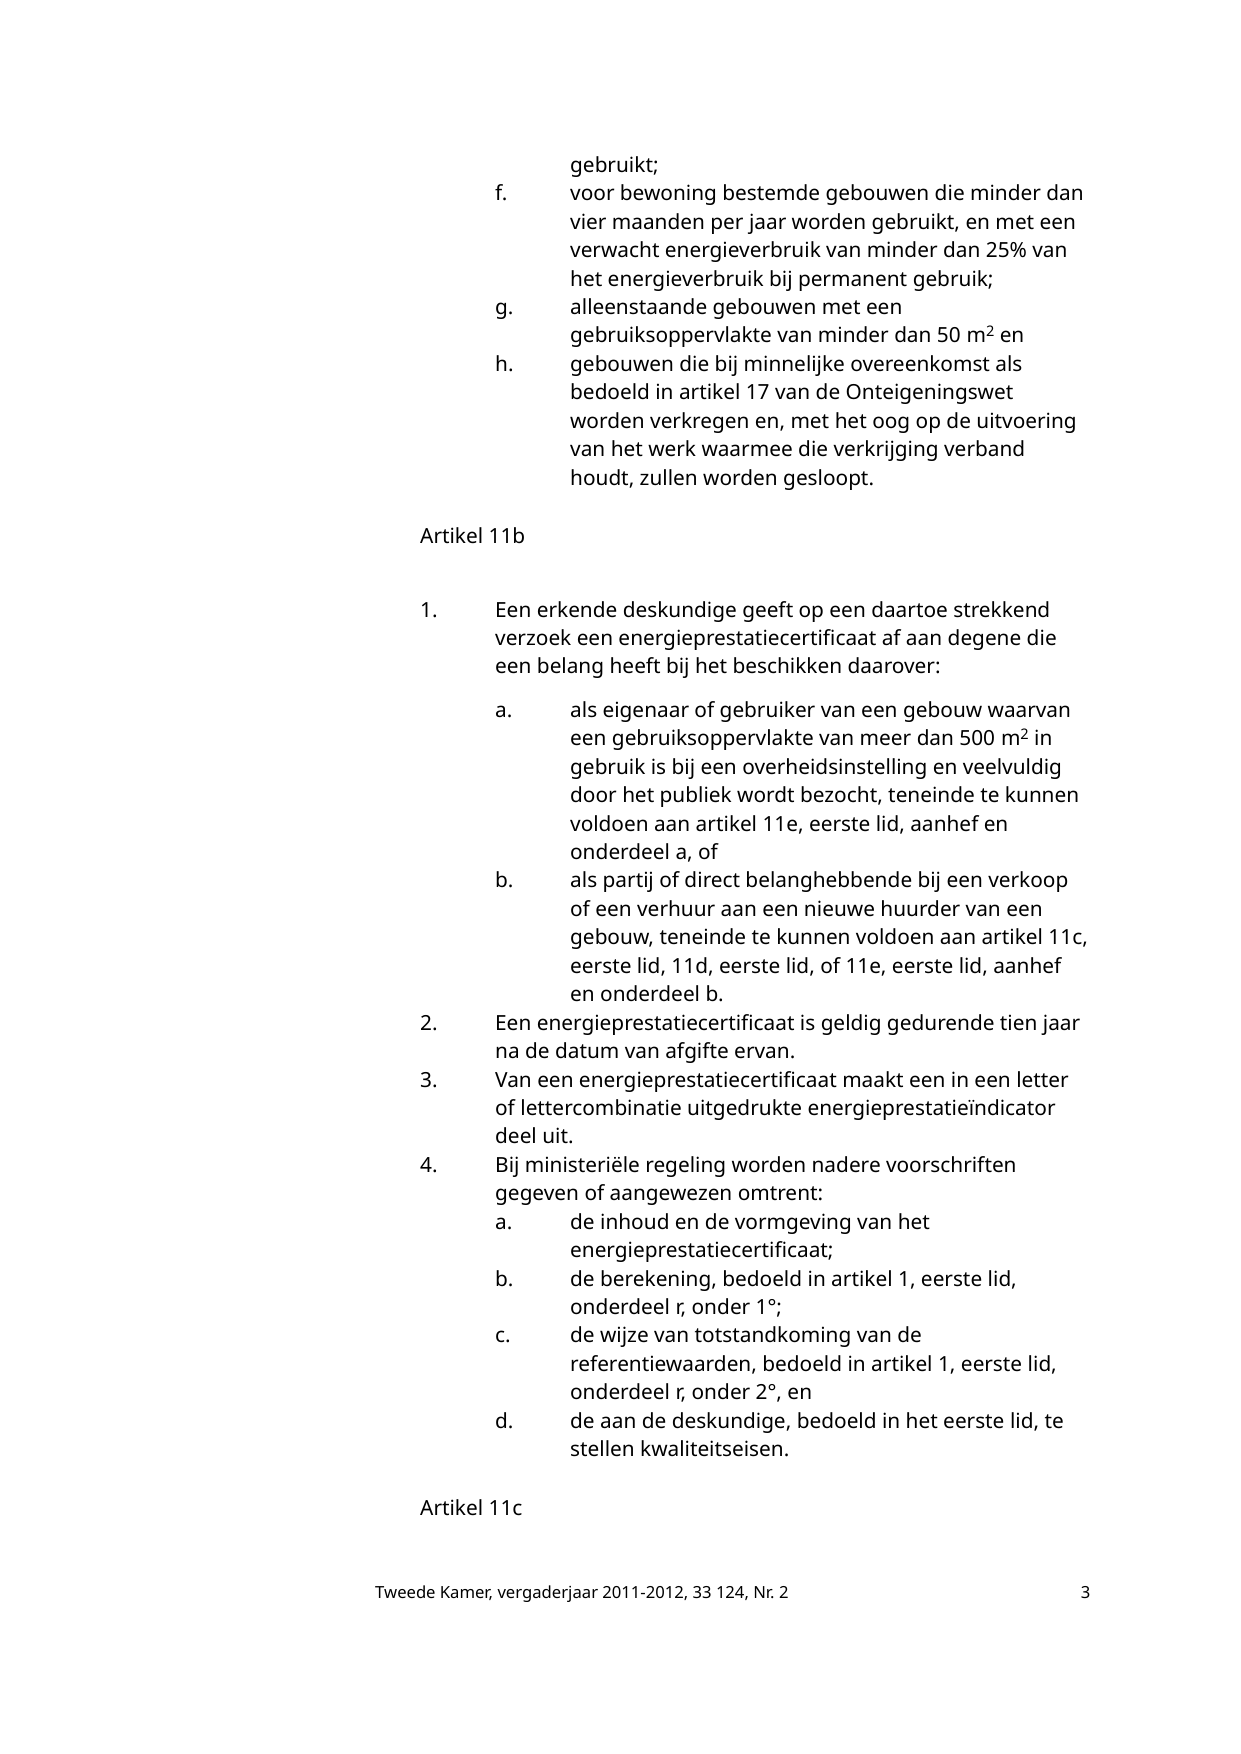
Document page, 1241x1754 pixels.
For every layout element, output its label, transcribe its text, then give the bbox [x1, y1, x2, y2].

list de aan de deskundige, bedoeld in het eerste lid, te stellen kwaliteitseisen. [495, 1406, 1090, 1463]
subtitle Artikel 11c [420, 1493, 1090, 1521]
list als partij of direct belanghebbende bij een verkoop of een verhuur aan een nieuwe huurder van een gebouw, teneinde te kunnen voldoen aan artikel 11c, eerste lid, 11d, eerste lid, of 11e, eerste lid, aanhef en onderdeel b. [495, 866, 1090, 1008]
list de wijze van totstandkoming van de referentiewaarden, bedoeld in artikel 1, eerste lid, onderdeel r, onder 2°, en [495, 1321, 1090, 1406]
list Een erkende deskundige geeft op een daartoe strekkend verzoek een energieprestatiecertificaat af aan degene die een belang heeft bij het beschikken daarover: [420, 595, 1090, 680]
list gebouwen die bij minnelijke overeenkomst als bedoeld in artikel 17 van de Onteigeningswet worden verkregen en, met het oog op de uitvoering van het werk waarmee die verkrijging verband houdt, zullen worden gesloopt. [495, 349, 1090, 491]
list Van een energieprestatiecertificaat maakt een in een letter of lettercombinatie uitgedrukte energieprestatieïndicator deel uit. [420, 1065, 1090, 1150]
list voor bewoning bestemde gebouwen die minder dan vier maanden per jaar worden gebruikt, en met een verwacht energieverbruik van minder dan 25% van het energieverbruik bij permanent gebruik; [495, 178, 1090, 292]
list Een energieprestatiecertificaat is geldig gedurende tien jaar na de datum van afgifte ervan. [420, 1008, 1090, 1065]
subtitle Artikel 11b [420, 521, 1090, 550]
list de inhoud en de vormgeving van het energieprestatiecertificaat; [495, 1207, 1090, 1264]
list Bij ministeriële regeling worden nadere voorschriften gegeven of aangewezen omtrent: [420, 1150, 1090, 1207]
list de berekening, bedoeld in artikel 1, eerste lid, onderdeel r, onder 1°; [495, 1264, 1090, 1321]
list als eigenaar of gebruiker van een gebouw waarvan een gebruiksoppervlakte van meer dan 500 m2 in gebruik is bij een overheidsinstelling en veelvuldig door het publiek wordt bezocht, teneinde te kunnen voldoen aan artikel 11e, eerste lid, aanhef en onderdeel a, of [495, 695, 1090, 866]
list gebruikt; [495, 150, 1090, 178]
list alleenstaande gebouwen met een gebruiksoppervlakte van minder dan 50 m2 en [495, 292, 1090, 349]
